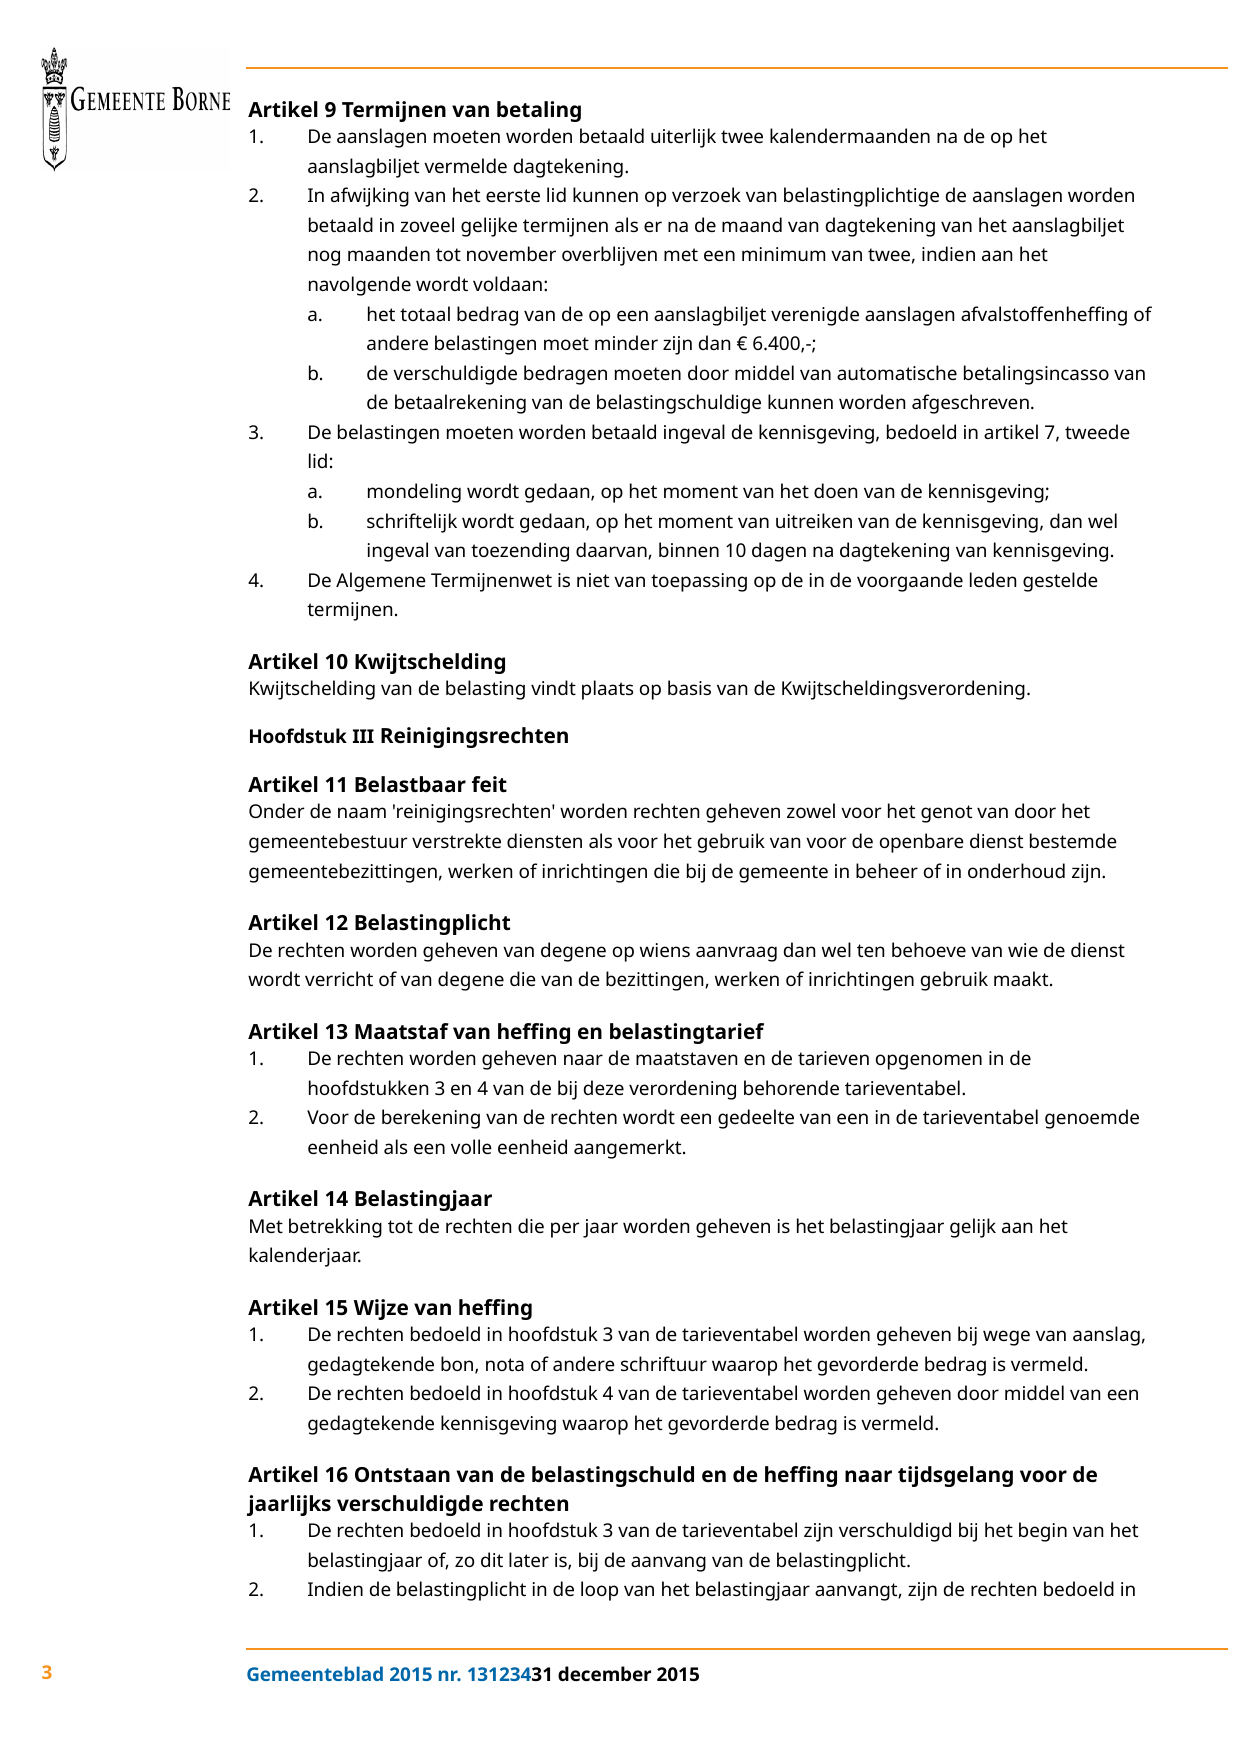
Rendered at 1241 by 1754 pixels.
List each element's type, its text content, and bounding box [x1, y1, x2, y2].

text Artikel 13 Maatstaf van heffing en belastingtarief [248, 1017, 1152, 1045]
text Kwijtschelding van de belasting vindt plaats op basis van de Kwijtscheldingsverordening. [248, 675, 1152, 701]
text Artikel 15 Wijze van heffing [248, 1293, 1152, 1321]
text Met betrekking tot de rechten die per jaar worden geheven is het belastingjaar gelijk aan het kalenderjaar. [248, 1213, 1152, 1268]
text Artikel 9 Termijnen van betaling [248, 95, 1152, 123]
list De rechten bedoeld in hoofdstuk 4 van de tarieventabel worden geheven door middel van een gedagtekende kennisgeving waarop het gevorderde bedrag is vermeld. [248, 1380, 1152, 1436]
list het totaal bedrag van de op een aanslagbiljet verenigde aanslagen afvalstoffenheffing of andere belastingen moet minder zijn dan € 6.400,-; [307, 301, 1152, 356]
list De belastingen moeten worden betaald ingeval de kennisgeving, bedoeld in artikel 7, tweede lid: [248, 419, 1152, 474]
list de verschuldigde bedragen moeten door middel van automatische betalingsincasso van de betaalrekening van de belastingschuldige kunnen worden afgeschreven. [307, 360, 1152, 415]
list Voor de berekening van de rechten wordt een gedeelte van een in de tarieventabel genoemde eenheid als een volle eenheid aangemerkt. [248, 1104, 1152, 1160]
text De rechten worden geheven van degene op wiens aanvraag dan wel ten behoeve van wie de dienst wordt verricht of van degene die van de bezittingen, werken of inrichtingen gebruik maakt. [248, 937, 1152, 992]
list schriftelijk wordt gedaan, op het moment van uitreiken van de kennisgeving, dan wel ingeval van toezending daarvan, binnen 10 dagen na dagtekening van kennisgeving. [307, 508, 1152, 563]
text Artikel 14 Belastingjaar [248, 1184, 1152, 1213]
list De Algemene Termijnenwet is niet van toepassing op de in de voorgaande leden gestelde termijnen. [248, 567, 1152, 622]
text Artikel 10 Kwijtschelding [248, 647, 1152, 675]
text Artikel 11 Belastbaar feit [248, 770, 1152, 799]
list De rechten worden geheven naar de maatstaven en de tarieven opgenomen in de hoofdstukken 3 en 4 van de bij deze verordening behorende tarieventabel. [248, 1045, 1152, 1101]
list De aanslagen moeten worden betaald uiterlijk twee kalendermaanden na de op het aanslagbiljet vermelde dagtekening. [248, 123, 1152, 178]
list De rechten bedoeld in hoofdstuk 3 van de tarieventabel worden geheven bij wege van aanslag, gedagtekende bon, nota of andere schriftuur waarop het gevorderde bedrag is vermeld. [248, 1321, 1152, 1377]
list In afwijking van het eerste lid kunnen op verzoek van belastingplichtige de aanslagen worden betaald in zoveel gelijke termijnen als er na de maand van dagtekening van het aanslagbiljet nog maanden tot november overblijven met een minimum van twee, indien aan het navolgende wordt voldaan: [248, 182, 1152, 297]
picture [41, 47, 231, 172]
text Hoofdstuk III Reinigingsrechten [248, 721, 1152, 749]
list mondeling wordt gedaan, op het moment van het doen van de kennisgeving; [307, 478, 1152, 504]
text Artikel 12 Belastingplicht [248, 908, 1152, 937]
list De rechten bedoeld in hoofdstuk 3 van de tarieventabel zijn verschuldigd bij het begin van het belastingjaar of, zo dit later is, bij de aanvang van de belastingplicht. [248, 1517, 1152, 1573]
text Onder de naam 'reinigingsrechten' worden rechten geheven zowel voor het genot van door het gemeentebestuur verstrekte diensten als voor het gebruik van voor de openbare dienst bestemde gemeentebezittingen, werken of inrichtingen die bij de gemeente in beheer of in onderhoud zijn. [248, 799, 1152, 884]
text Artikel 16 Ontstaan van de belastingschuld en de heffing naar tijdsgelang voor de jaarlijks verschuldigde rechten [248, 1460, 1152, 1517]
list Indien de belastingplicht in de loop van het belastingjaar aanvangt, zijn de rechten bedoeld in [248, 1576, 1152, 1602]
